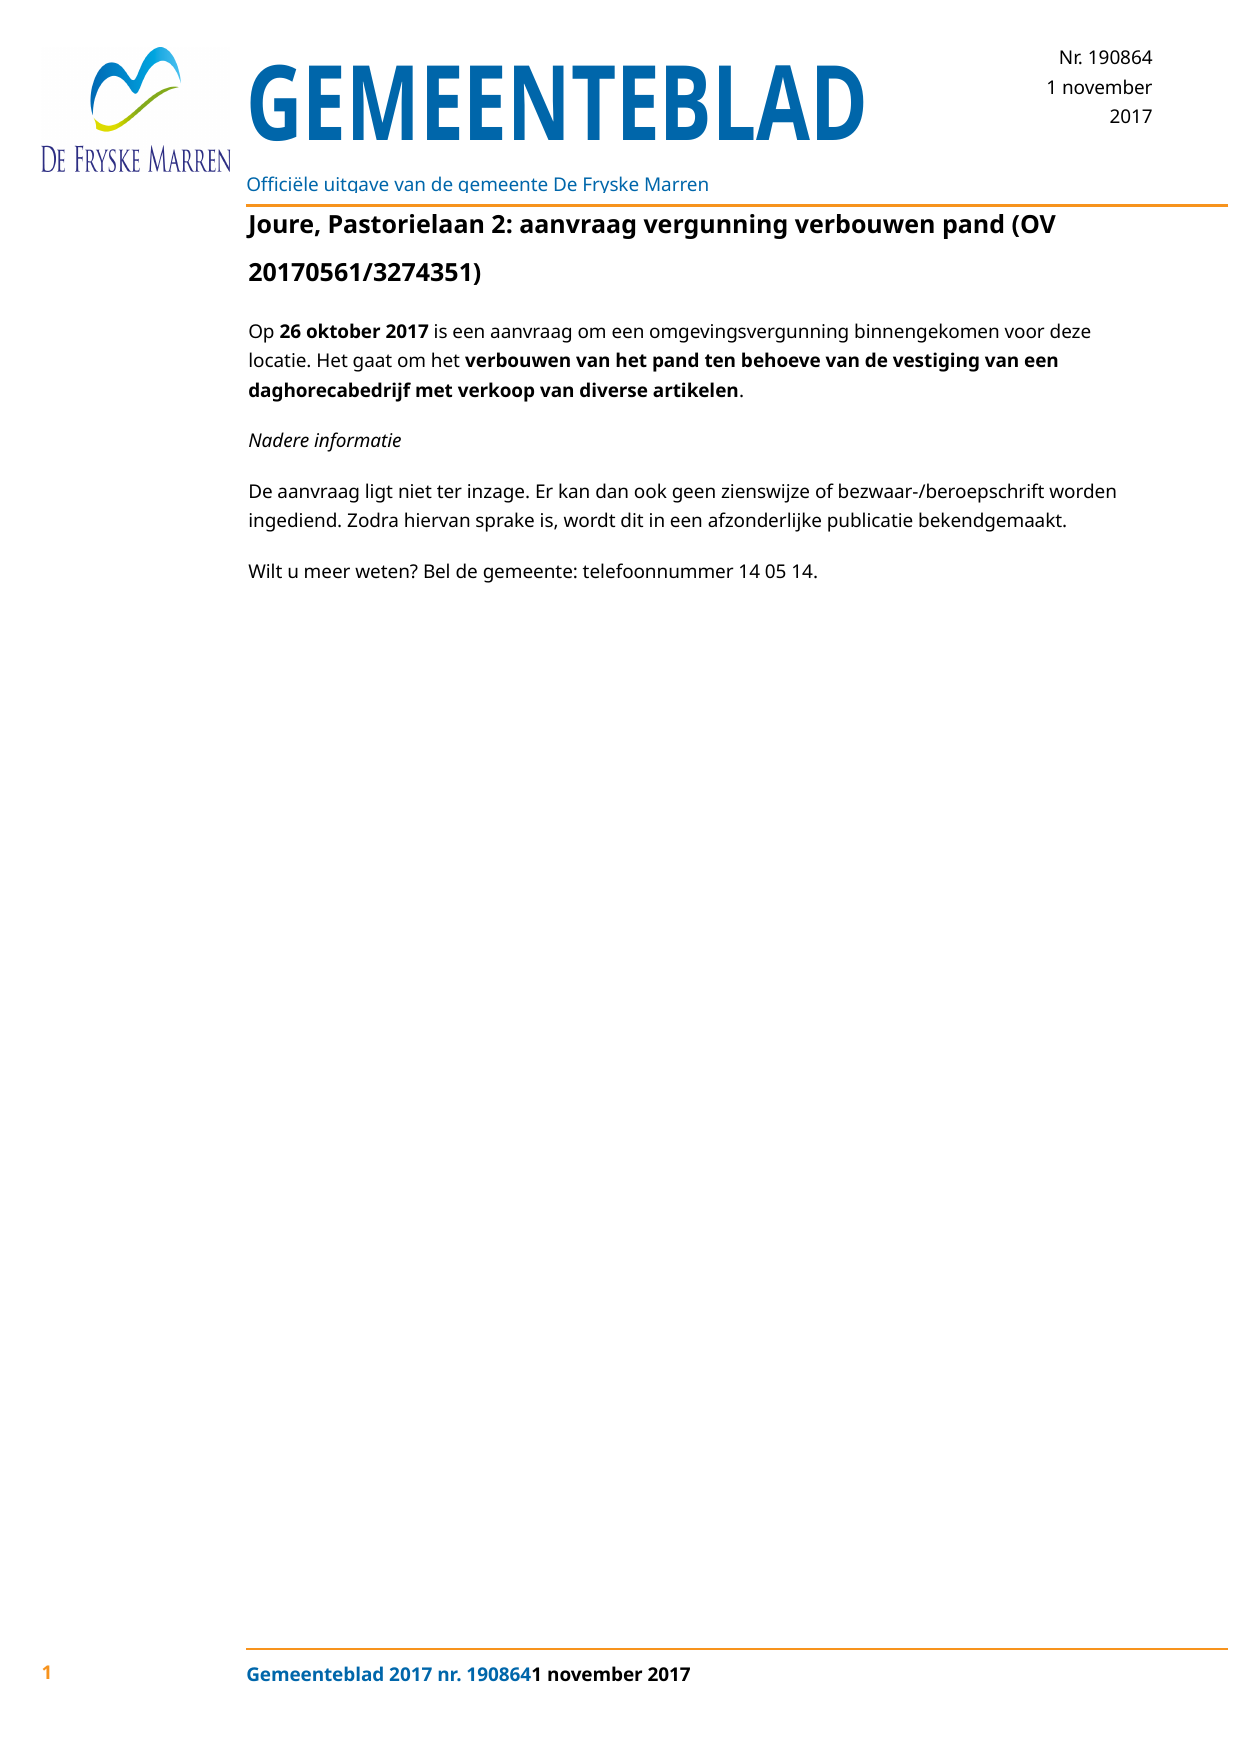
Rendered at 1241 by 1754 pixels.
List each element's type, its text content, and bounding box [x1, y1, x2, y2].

picture [41, 47, 231, 172]
text Wilt u meer weten? Bel de gemeente: telefoonnummer 14 05 14. [248, 558, 1152, 584]
text Op 26 oktober 2017 is een aanvraag om een omgevingsvergunning binnengekomen voor deze locatie. Het gaat om het verbouwen van het pand ten behoeve van de vestiging van een daghorecabedrijf met verkoop van diverse artikelen. [248, 318, 1152, 403]
text De aanvraag ligt niet ter inzage. Er kan dan ook geen zienswijze of bezwaar-/beroepschrift worden ingediend. Zodra hiervan sprake is, wordt dit in een afzonderlijke publicatie bekendgemaakt. [248, 478, 1152, 533]
text Nadere informatie [248, 427, 1152, 453]
text Joure, Pastorielaan 2: aanvraag vergunning verbouwen pand (OV 20170561/3274351) [248, 207, 1152, 288]
